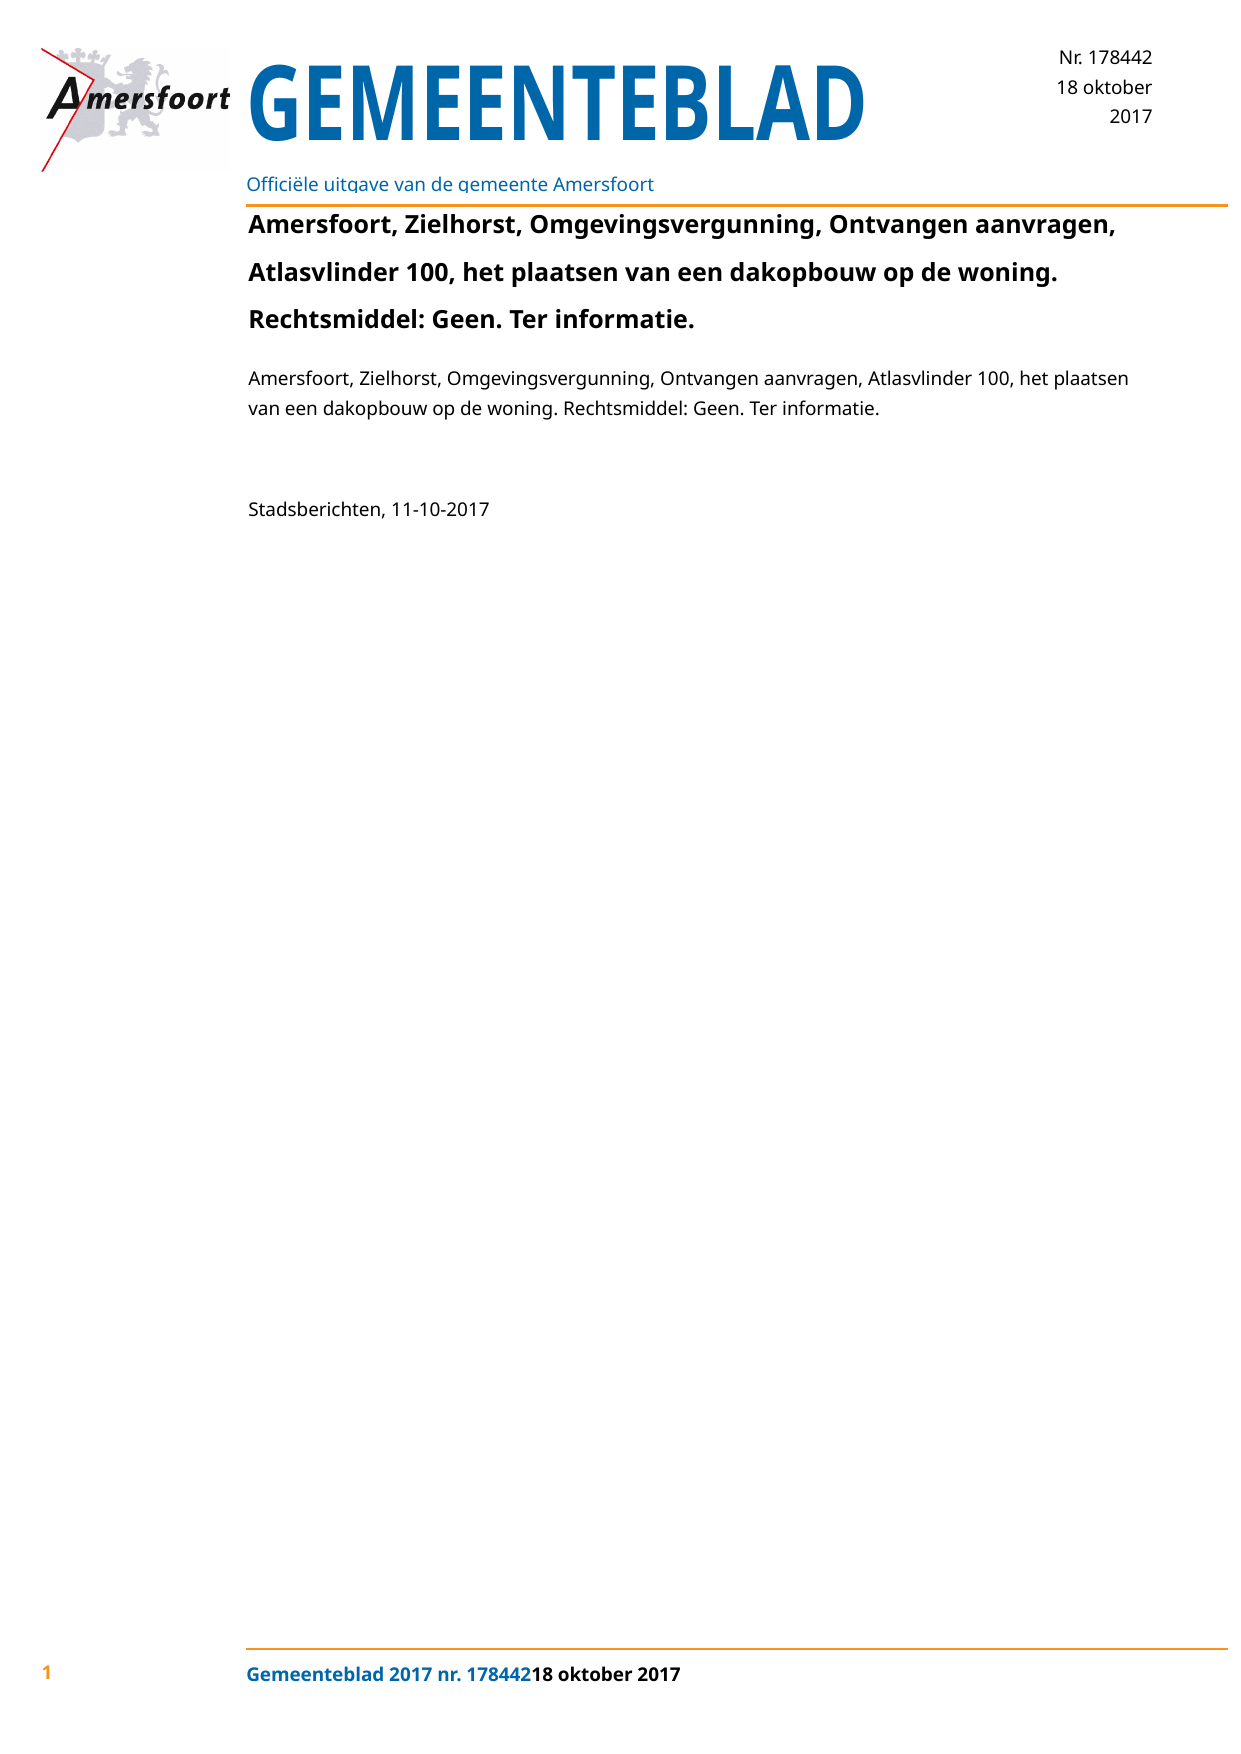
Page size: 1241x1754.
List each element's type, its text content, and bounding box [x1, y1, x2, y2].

text Amersfoort, Zielhorst, Omgevingsvergunning, Ontvangen aanvragen, Atlasvlinder 100, het plaatsen van een dakopbouw op de woning. Rechtsmiddel: Geen. Ter informatie. [248, 207, 1152, 336]
picture [41, 47, 231, 172]
text Stadsberichten, 11-10-2017 [248, 496, 1152, 522]
text Amersfoort, Zielhorst, Omgevingsvergunning, Ontvangen aanvragen, Atlasvlinder 100, het plaatsen van een dakopbouw op de woning. Rechtsmiddel: Geen. Ter informatie. [248, 366, 1152, 421]
